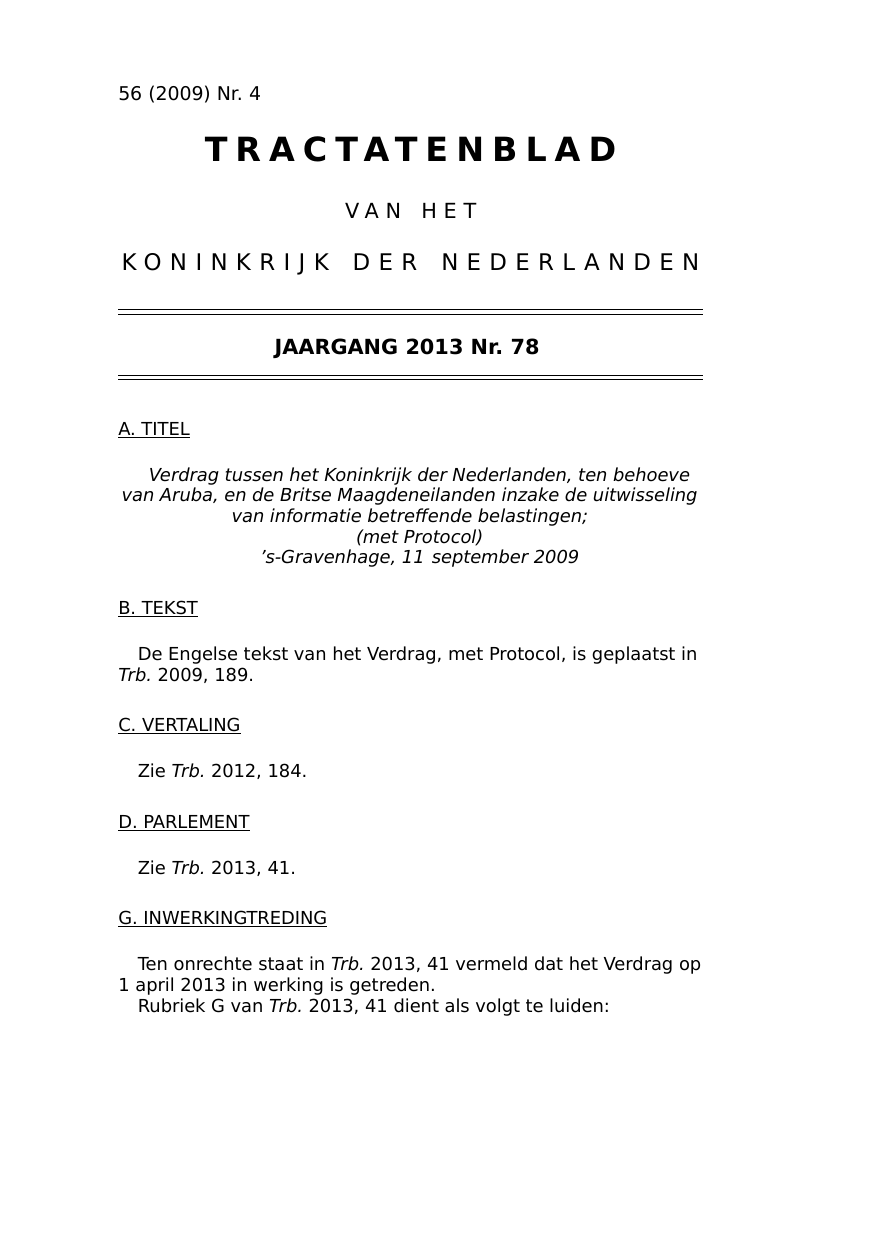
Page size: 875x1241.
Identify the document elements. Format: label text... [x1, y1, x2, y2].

text Rubriek G van Trb. 2013, 41 dient als volgt te luiden: [118, 995, 703, 1016]
text TRACTATENBLAD [118, 130, 703, 169]
subtitle D. PARLEMENT [118, 812, 703, 832]
text ’s-Gravenhage, 11 september 2009 [118, 547, 703, 568]
text Zie Trb. 2013, 41. [118, 857, 703, 878]
text KONINKRIJK DER NEDERLANDEN [118, 249, 703, 276]
subtitle C. VERTALING [118, 715, 703, 736]
text 56 (2009) Nr. 4 [118, 83, 703, 105]
text Zie Trb. 2012, 184. [118, 761, 703, 782]
text Verdrag tussen het Koninkrijk der Nederlanden, ten behoeve van Aruba, en de Britse Maagdeneilanden inzake de uitwisseling van informatie betreffende belastingen; [118, 464, 703, 527]
text (met Protocol) [118, 527, 703, 547]
subtitle G. INWERKINGTREDING [118, 908, 703, 929]
subtitle B. TEKST [118, 598, 703, 619]
text Ten onrechte staat in Trb. 2013, 41 vermeld dat het Verdrag op 1 april 2013 in werking is getreden. [118, 954, 703, 995]
text De Engelse tekst van het Verdrag, met Protocol, is geplaatst in Trb. 2009, 189. [118, 644, 703, 685]
text JAARGANG 2013 Nr. 78 [118, 335, 703, 359]
text VAN HET [118, 199, 703, 223]
subtitle A. TITEL [118, 419, 703, 439]
